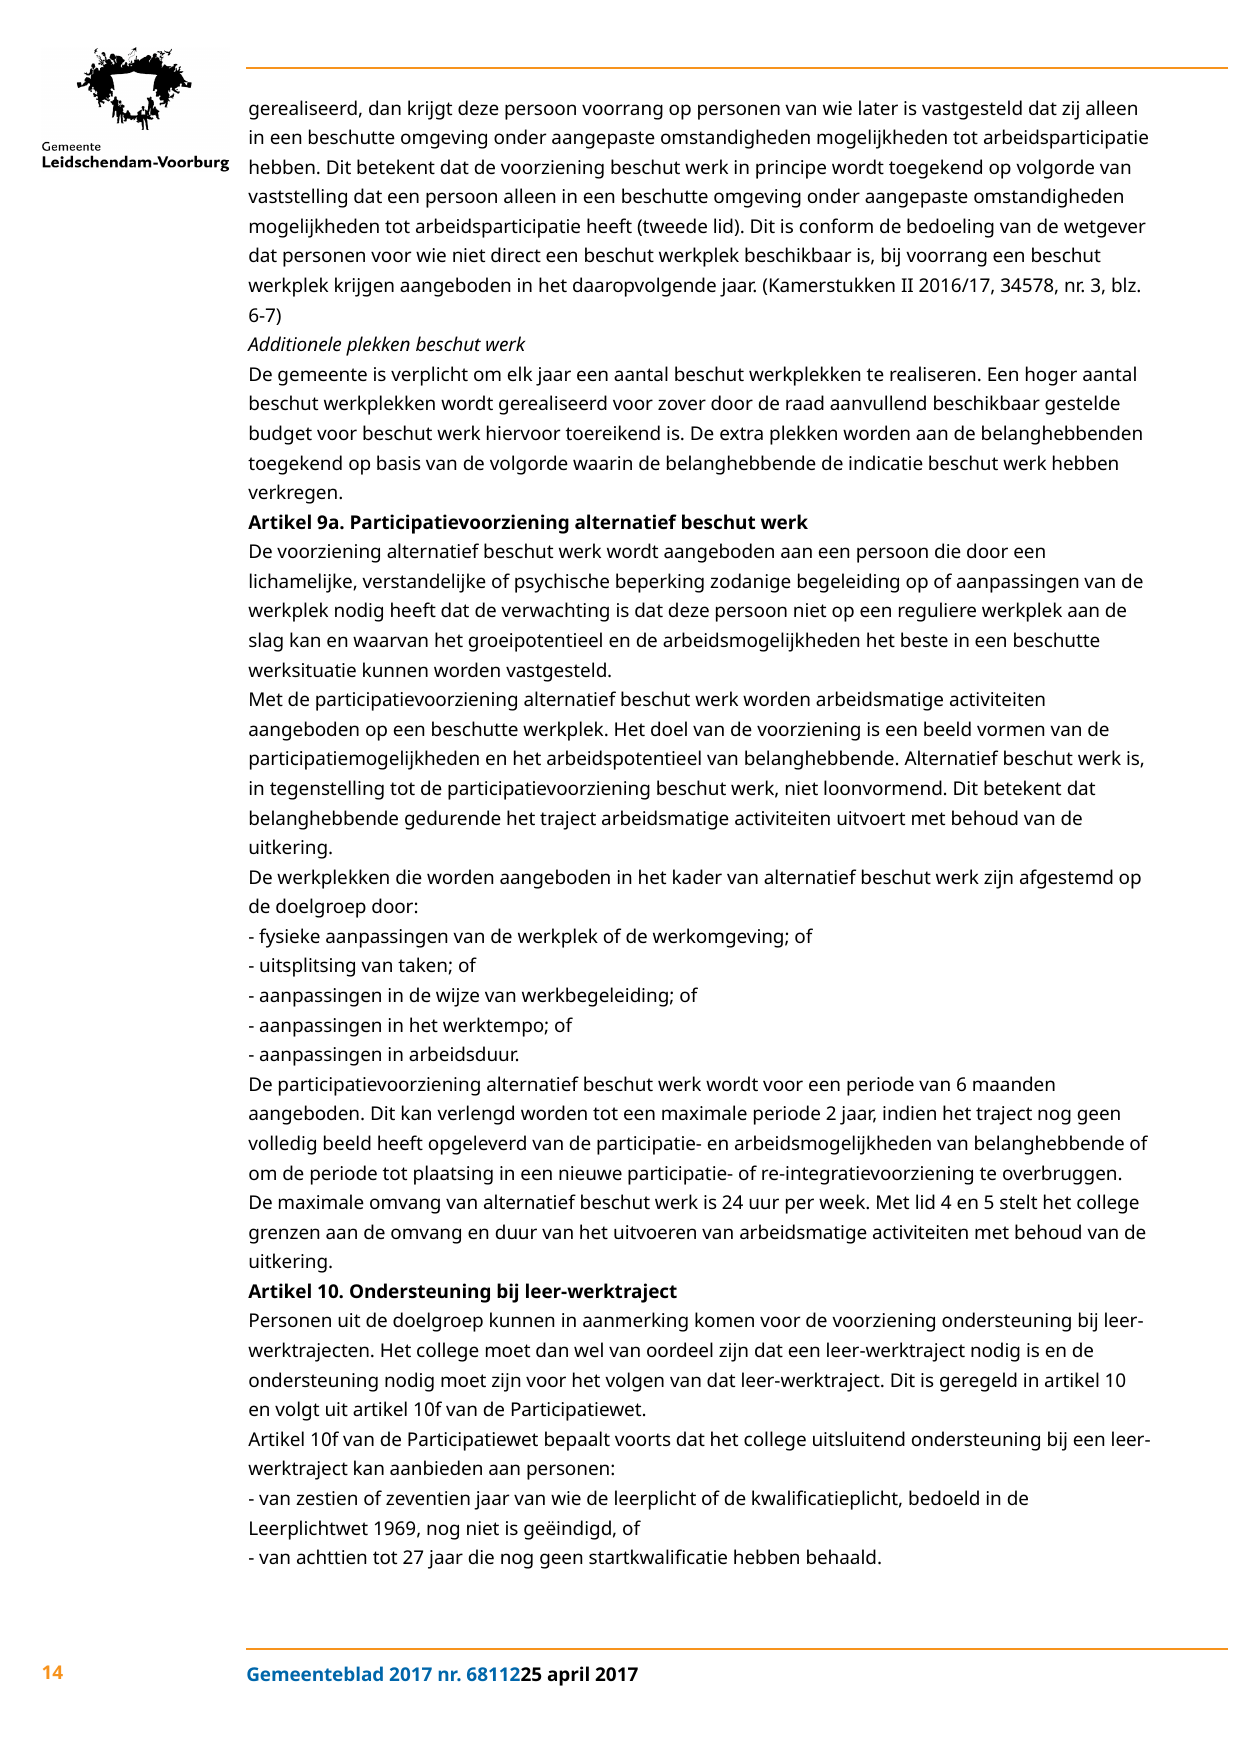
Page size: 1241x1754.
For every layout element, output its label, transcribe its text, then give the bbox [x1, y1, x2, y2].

picture [41, 47, 231, 172]
text Artikel 9a. Participatievoorziening alternatief beschut werk [248, 509, 1152, 535]
text De participatievoorziening alternatief beschut werk wordt voor een periode van 6 maanden aangeboden. Dit kan verlengd worden tot een maximale periode 2 jaar, indien het traject nog geen volledig beeld heeft opgeleverd van de participatie- en arbeidsmogelijkheden van belanghebbende of om de periode tot plaatsing in een nieuwe participatie- of re-integratievoorziening te overbruggen. De maximale omvang van alternatief beschut werk is 24 uur per week. Met lid 4 en 5 stelt het college grenzen aan de omvang en duur van het uitvoeren van arbeidsmatige activiteiten met behoud van de uitkering. [248, 1071, 1152, 1274]
text Artikel 10f van de Participatiewet bepaalt voorts dat het college uitsluitend ondersteuning bij een leer-werktraject kan aanbieden aan personen: [248, 1426, 1152, 1481]
text - aanpassingen in het werktempo; of [248, 1012, 1152, 1038]
text Personen uit de doelgroep kunnen in aanmerking komen voor de voorziening ondersteuning bij leer-werktrajecten. Het college moet dan wel van oordeel zijn dat een leer-werktraject nodig is en de ondersteuning nodig moet zijn voor het volgen van dat leer-werktraject. Dit is geregeld in artikel 10 en volgt uit artikel 10f van de Participatiewet. [248, 1308, 1152, 1422]
text - van achttien tot 27 jaar die nog geen startkwalificatie hebben behaald. [248, 1544, 1152, 1570]
text Artikel 10. Ondersteuning bij leer-werktraject [248, 1278, 1152, 1304]
text - fysieke aanpassingen van de werkplek of de werkomgeving; of [248, 923, 1152, 949]
text gerealiseerd, dan krijgt deze persoon voorrang op personen van wie later is vastgesteld dat zij alleen in een beschutte omgeving onder aangepaste omstandigheden mogelijkheden tot arbeidsparticipatie hebben. Dit betekent dat de voorziening beschut werk in principe wordt toegekend op volgorde van vaststelling dat een persoon alleen in een beschutte omgeving onder aangepaste omstandigheden mogelijkheden tot arbeidsparticipatie heeft (tweede lid). Dit is conform de bedoeling van de wetgever dat personen voor wie niet direct een beschut werkplek beschikbaar is, bij voorrang een beschut werkplek krijgen aangeboden in het daaropvolgende jaar. (Kamerstukken II 2016/17, 34578, nr. 3, blz. 6-7) [248, 95, 1152, 328]
text - aanpassingen in arbeidsduur. [248, 1041, 1152, 1067]
text Met de participatievoorziening alternatief beschut werk worden arbeidsmatige activiteiten aangeboden op een beschutte werkplek. Het doel van de voorziening is een beeld vormen van de participatiemogelijkheden en het arbeidspotentieel van belanghebbende. Alternatief beschut werk is, in tegenstelling tot de participatievoorziening beschut werk, niet loonvormend. Dit betekent dat belanghebbende gedurende het traject arbeidsmatige activiteiten uitvoert met behoud van de uitkering. [248, 686, 1152, 860]
text - aanpassingen in de wijze van werkbegeleiding; of [248, 982, 1152, 1008]
text Additionele plekken beschut werk [248, 331, 1152, 357]
text - van zestien of zeventien jaar van wie de leerplicht of de kwalificatieplicht, bedoeld in de Leerplichtwet 1969, nog niet is geëindigd, of [248, 1485, 1152, 1541]
text De werkplekken die worden aangeboden in het kader van alternatief beschut werk zijn afgestemd op de doelgroep door: [248, 864, 1152, 919]
text De gemeente is verplicht om elk jaar een aantal beschut werkplekken te realiseren. Een hoger aantal beschut werkplekken wordt gerealiseerd voor zover door de raad aanvullend beschikbaar gestelde budget voor beschut werk hiervoor toereikend is. De extra plekken worden aan de belanghebbenden toegekend op basis van de volgorde waarin de belanghebbende de indicatie beschut werk hebben verkregen. [248, 361, 1152, 505]
text De voorziening alternatief beschut werk wordt aangeboden aan een persoon die door een lichamelijke, verstandelijke of psychische beperking zodanige begeleiding op of aanpassingen van de werkplek nodig heeft dat de verwachting is dat deze persoon niet op een reguliere werkplek aan de slag kan en waarvan het groeipotentieel en de arbeidsmogelijkheden het beste in een beschutte werksituatie kunnen worden vastgesteld. [248, 538, 1152, 683]
text - uitsplitsing van taken; of [248, 953, 1152, 978]
